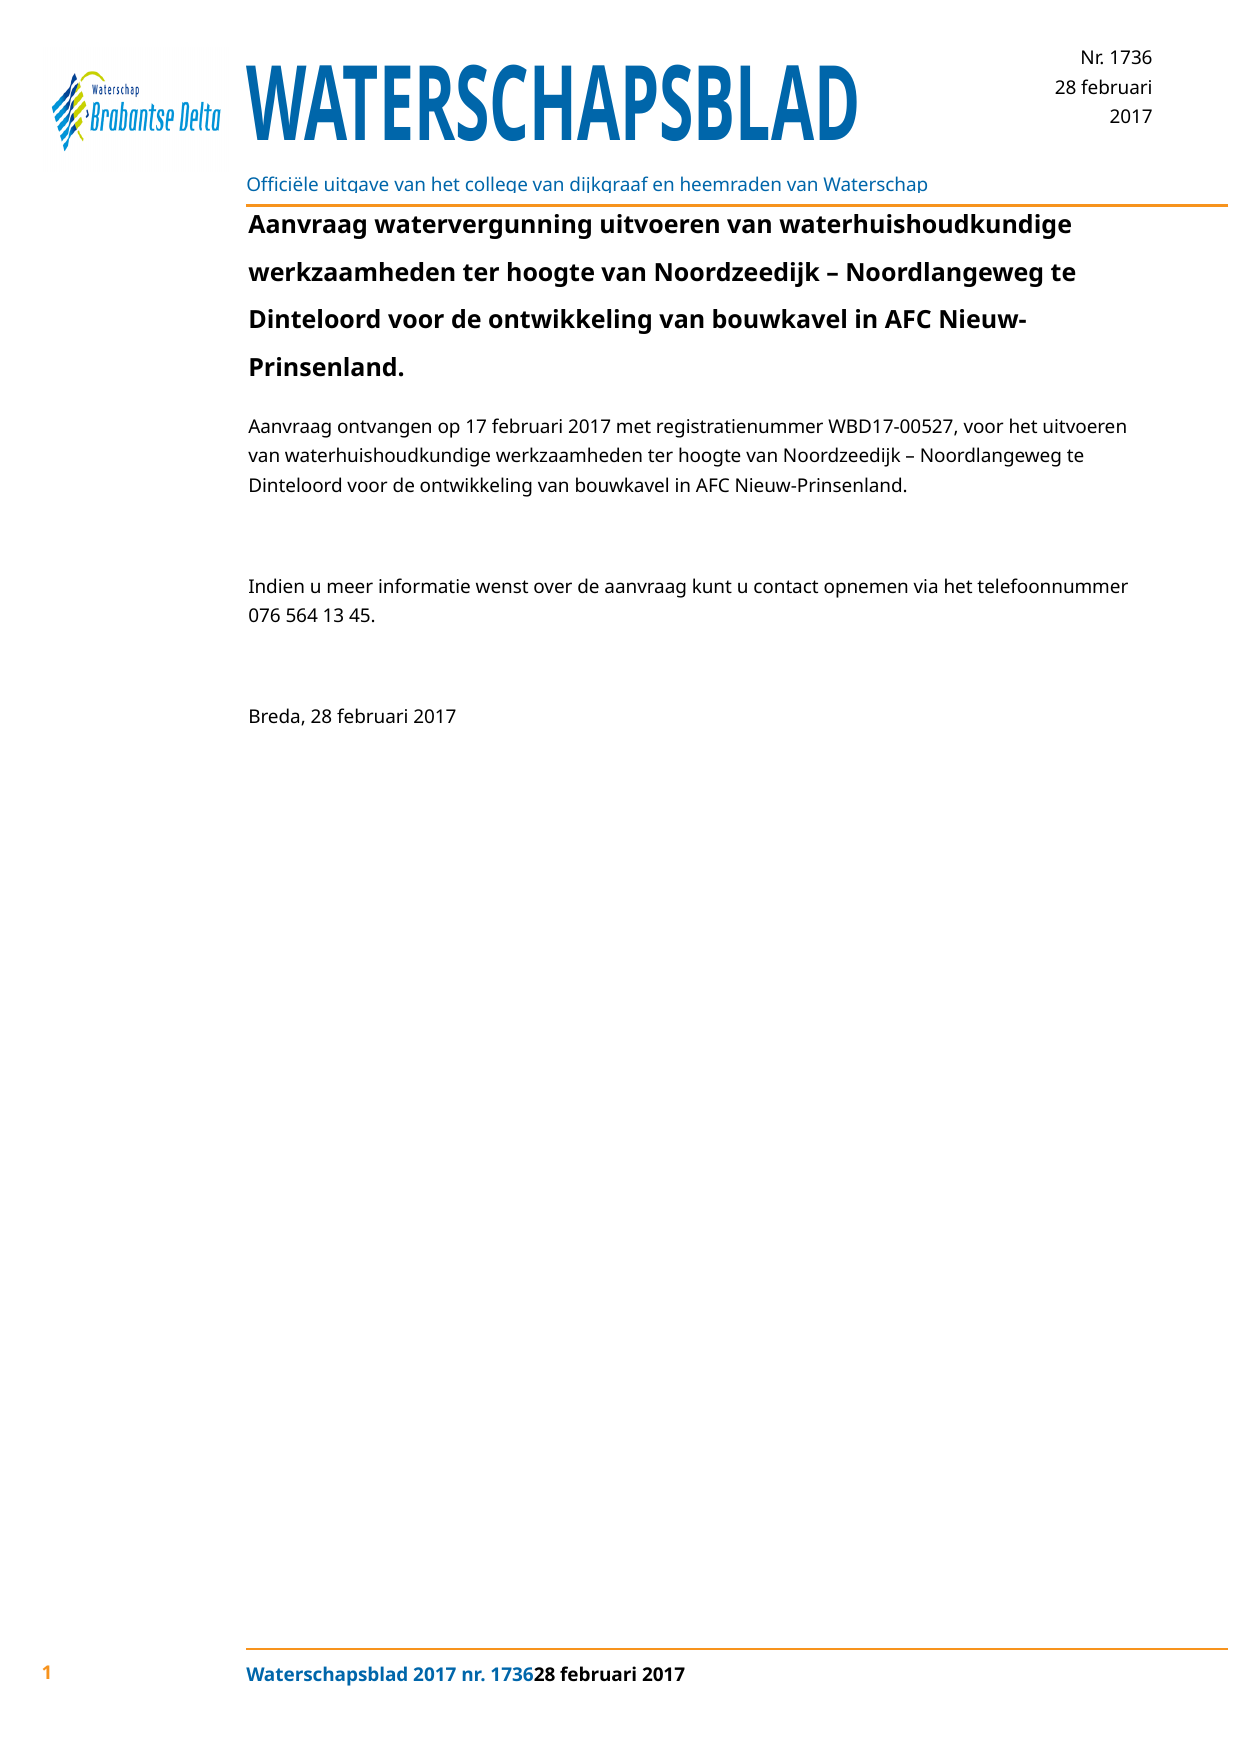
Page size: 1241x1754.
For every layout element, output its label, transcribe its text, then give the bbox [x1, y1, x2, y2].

picture [41, 47, 231, 172]
text Aanvraag watervergunning uitvoeren van waterhuishoudkundige werkzaamheden ter hoogte van Noordzeedijk – Noordlangeweg te Dinteloord voor de ontwikkeling van bouwkavel in AFC Nieuw-Prinsenland. [248, 207, 1152, 384]
text Indien u meer informatie wenst over de aanvraag kunt u contact opnemen via het telefoonnummer 076 564 13 45. [248, 573, 1152, 628]
text Breda, 28 februari 2017 [248, 703, 1152, 729]
text Aanvraag ontvangen op 17 februari 2017 met registratienummer WBD17-00527, voor het uitvoeren van waterhuishoudkundige werkzaamheden ter hoogte van Noordzeedijk – Noordlangeweg te Dinteloord voor de ontwikkeling van bouwkavel in AFC Nieuw-Prinsenland. [248, 413, 1152, 498]
